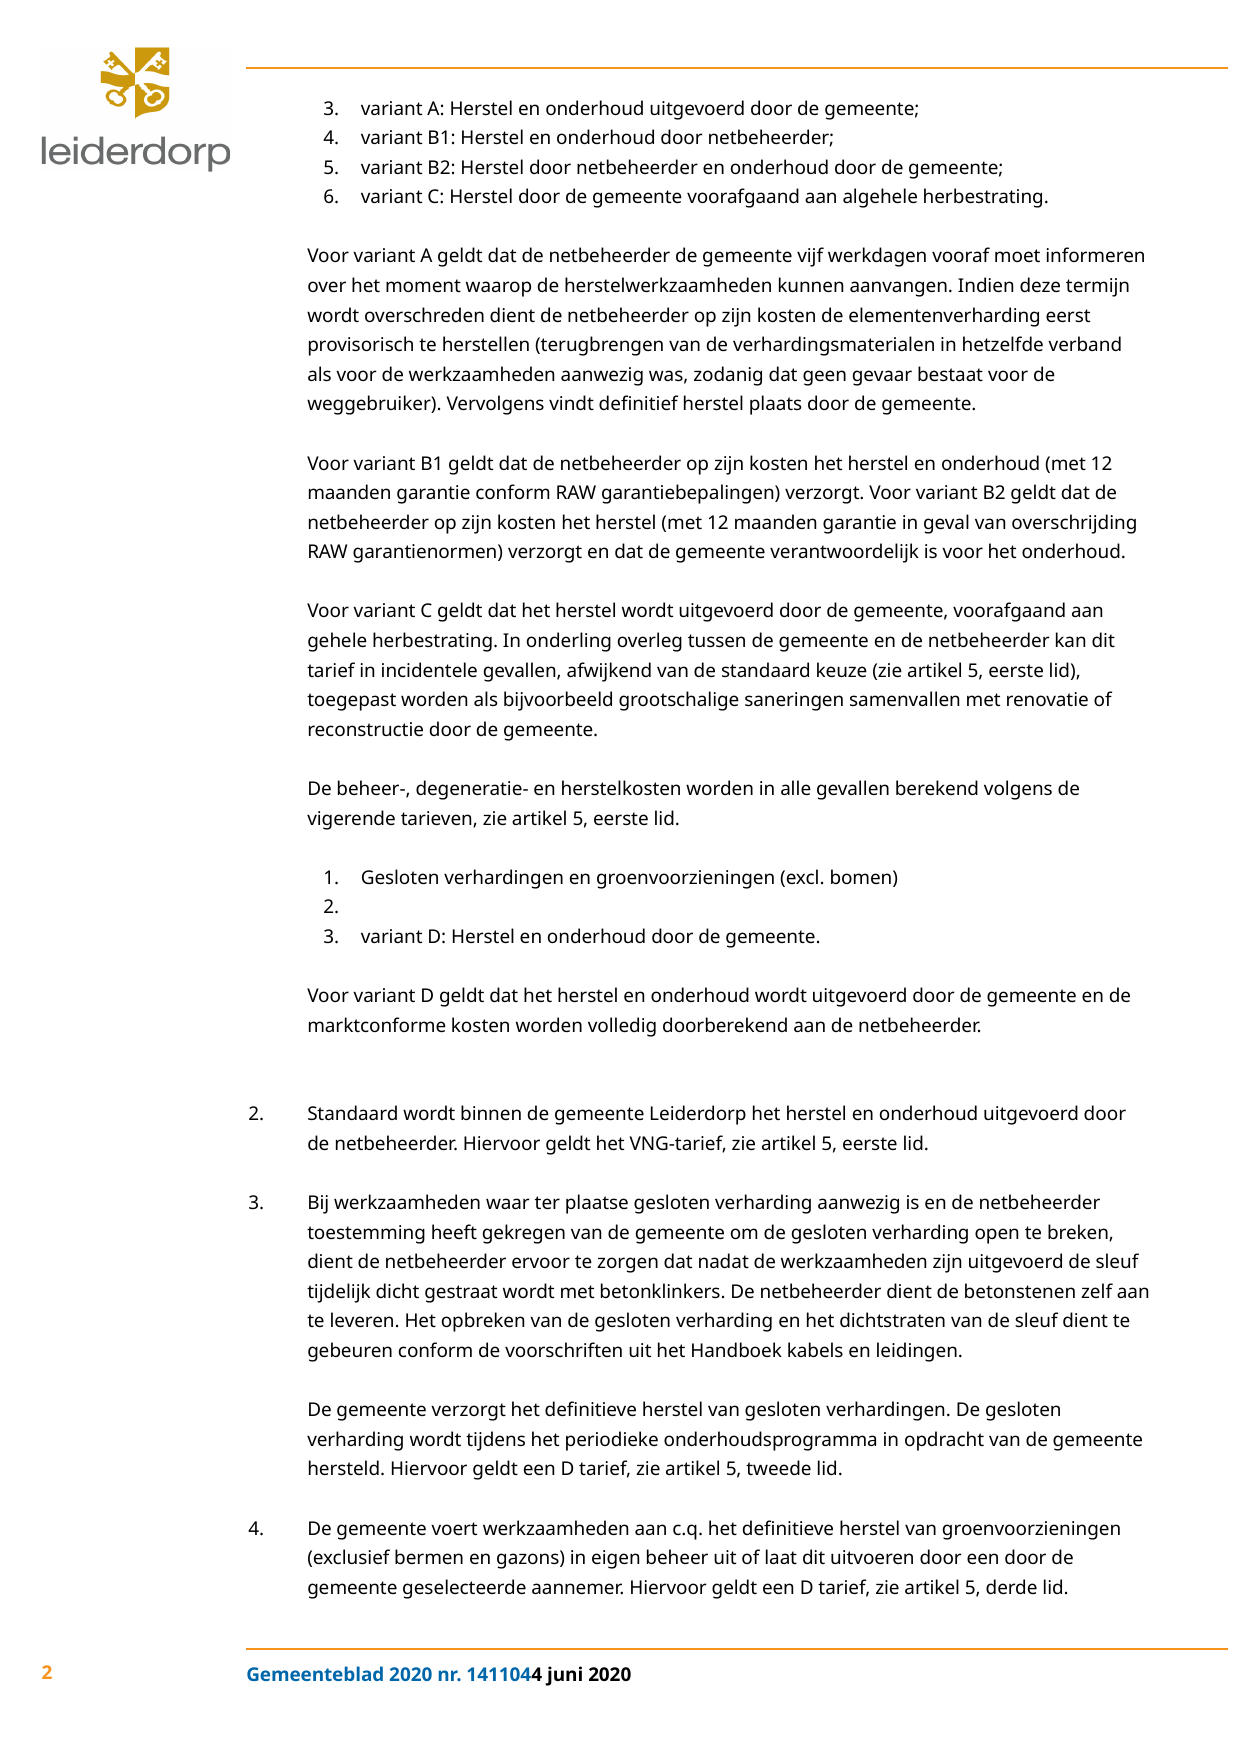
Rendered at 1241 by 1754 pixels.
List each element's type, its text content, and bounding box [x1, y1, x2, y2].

list variant D: Herstel en onderhoud door de gemeente. [323, 923, 1152, 949]
list De gemeente voert werkzaamheden aan c.q. het definitieve herstel van groenvoorzieningen (exclusief bermen en gazons) in eigen beheer uit of laat dit uitvoeren door een door de gemeente geselecteerde aannemer. Hiervoor geldt een D tarief, zie artikel 5, derde lid. [248, 1515, 1152, 1600]
list variant B2: Herstel door netbeheerder en onderhoud door de gemeente; [323, 154, 1152, 180]
list variant C: Herstel door de gemeente voorafgaand aan algehele herbestrating. [323, 183, 1152, 209]
list Bij werkzaamheden waar ter plaatse gesloten verharding aanwezig is en de netbeheerder toestemming heeft gekregen van de gemeente om de gesloten verharding open te breken, dient de netbeheerder ervoor te zorgen dat nadat de werkzaamheden zijn uitgevoerd de sleuf tijdelijk dicht gestraat wordt met betonklinkers. De netbeheerder dient de betonstenen zelf aan te leveren. Het opbreken van de gesloten verharding en het dichtstraten van de sleuf dient te gebeuren conform de voorschriften uit het Handboek kabels en leidingen. [248, 1189, 1152, 1363]
list variant A: Herstel en onderhoud uitgevoerd door de gemeente; [323, 95, 1152, 121]
list De beheer-, degeneratie- en herstelkosten worden in alle gevallen berekend volgens de vigerende tarieven, zie artikel 5, eerste lid. [248, 775, 1152, 831]
list Voor variant D geldt dat het herstel en onderhoud wordt uitgevoerd door de gemeente en de marktconforme kosten worden volledig doorberekend aan de netbeheerder. [248, 982, 1152, 1038]
list Voor variant A geldt dat de netbeheerder de gemeente vijf werkdagen vooraf moet informeren over het moment waarop de herstelwerkzaamheden kunnen aanvangen. Indien deze termijn wordt overschreden dient de netbeheerder op zijn kosten de elementenverharding eerst provisorisch te herstellen (terugbrengen van de verhardingsmaterialen in hetzelfde verband als voor de werkzaamheden aanwezig was, zodanig dat geen gevaar bestaat voor de weggebruiker). Vervolgens vindt definitief herstel plaats door de gemeente. [248, 243, 1152, 416]
list Standaard wordt binnen de gemeente Leiderdorp het herstel en onderhoud uitgevoerd door de netbeheerder. Hiervoor geldt het VNG-tarief, zie artikel 5, eerste lid. [248, 1101, 1152, 1156]
picture [41, 47, 231, 172]
list Gesloten verhardingen en groenvoorzieningen (excl. bomen) [323, 864, 1152, 890]
list Voor variant B1 geldt dat de netbeheerder op zijn kosten het herstel en onderhoud (met 12 maanden garantie conform RAW garantiebepalingen) verzorgt. Voor variant B2 geldt dat de netbeheerder op zijn kosten het herstel (met 12 maanden garantie in geval van overschrijding RAW garantienormen) verzorgt en dat de gemeente verantwoordelijk is voor het onderhoud. [248, 450, 1152, 564]
list variant B1: Herstel en onderhoud door netbeheerder; [323, 124, 1152, 150]
list De gemeente verzorgt het definitieve herstel van gesloten verhardingen. De gesloten verharding wordt tijdens het periodieke onderhoudsprogramma in opdracht van de gemeente hersteld. Hiervoor geldt een D tarief, zie artikel 5, tweede lid. [248, 1396, 1152, 1481]
list Voor variant C geldt dat het herstel wordt uitgevoerd door de gemeente, voorafgaand aan gehele herbestrating. In onderling overleg tussen de gemeente en de netbeheerder kan dit tarief in incidentele gevallen, afwijkend van de standaard keuze (zie artikel 5, eerste lid), toegepast worden als bijvoorbeeld grootschalige saneringen samenvallen met renovatie of reconstructie door de gemeente. [248, 598, 1152, 742]
